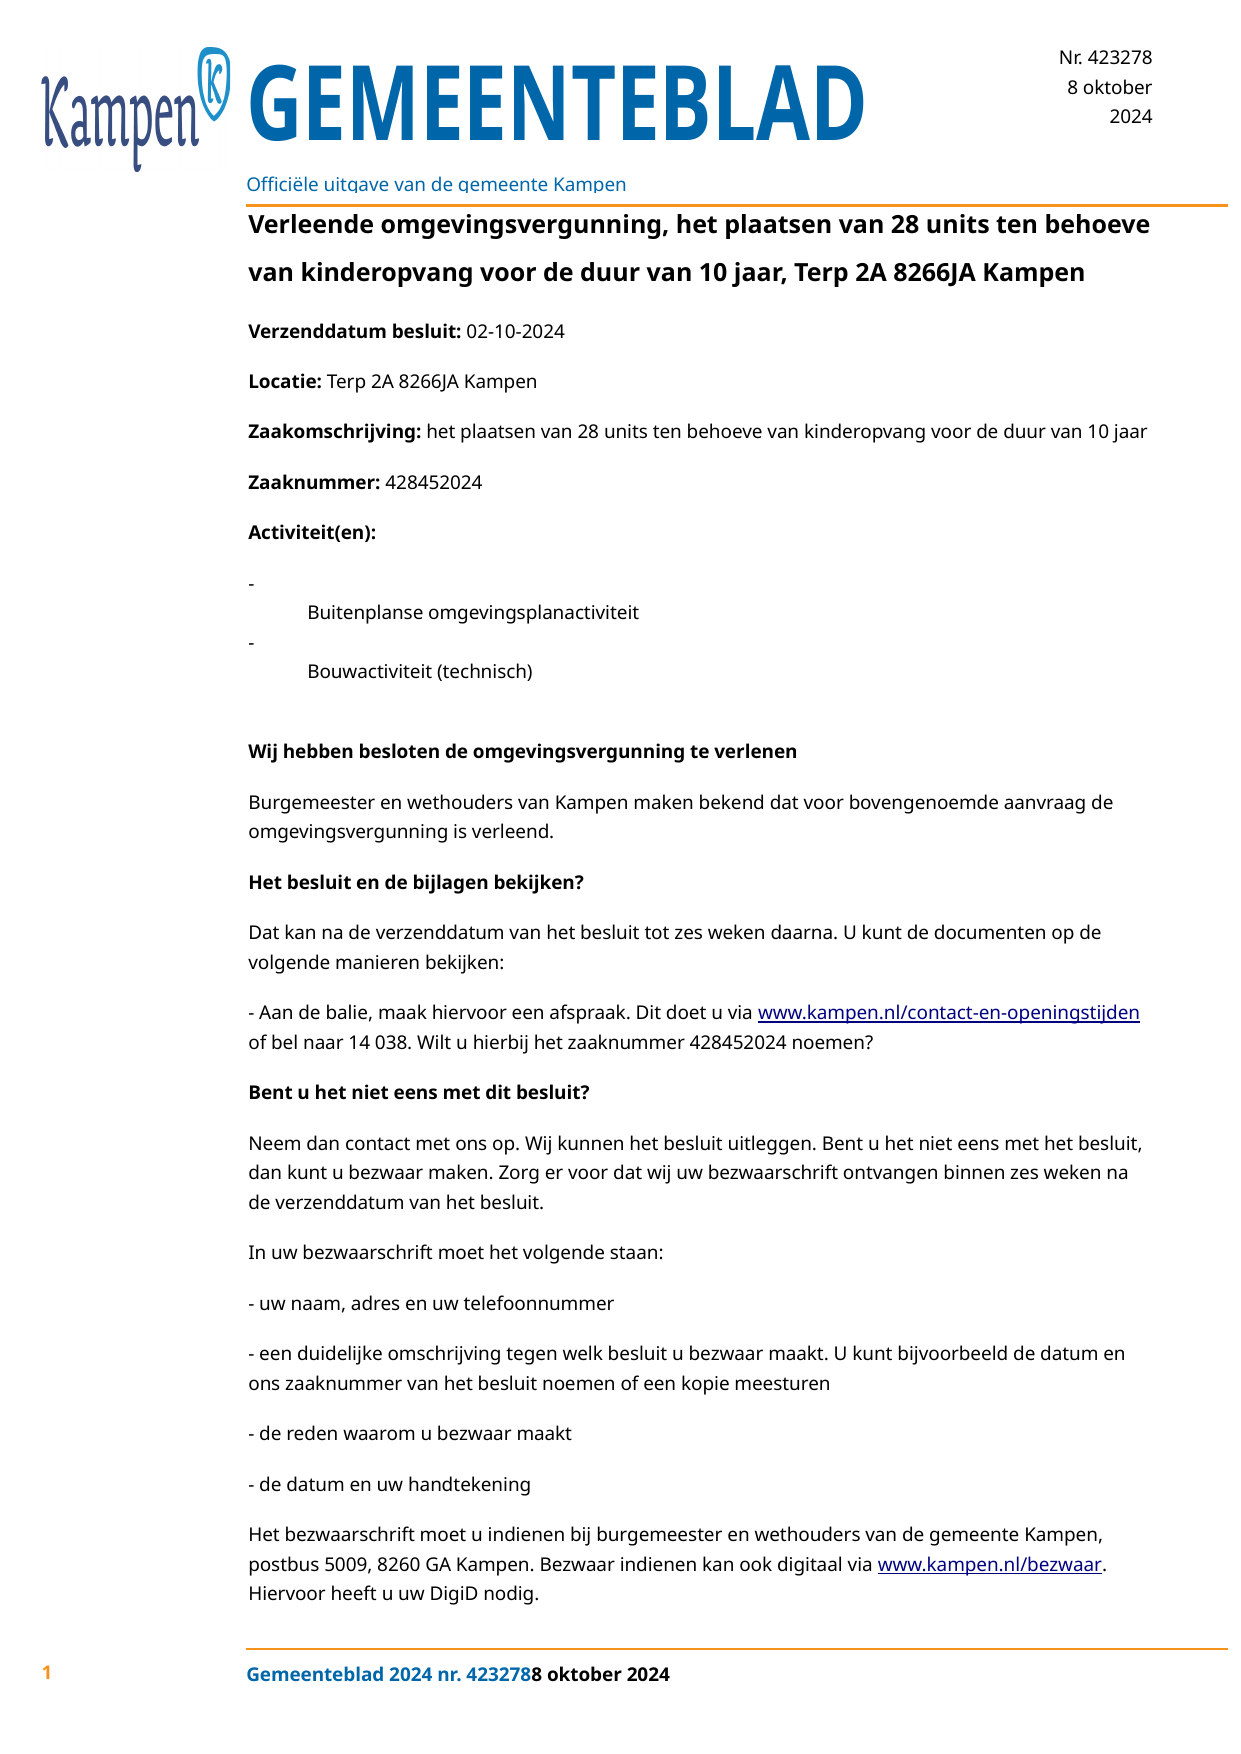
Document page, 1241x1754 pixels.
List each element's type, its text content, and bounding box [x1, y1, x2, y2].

text Het bezwaarschrift moet u indienen bij burgemeester en wethouders van de gemeente Kampen, postbus 5009, 8260 GA Kampen. Bezwaar indienen kan ook digitaal via www.kampen.nl/bezwaar. Hiervoor heeft u uw DigiD nodig. [248, 1521, 1152, 1606]
text Bent u het niet eens met dit besluit? [248, 1079, 1152, 1105]
picture [41, 47, 231, 172]
text Dat kan na de verzenddatum van het besluit tot zes weken daarna. U kunt de documenten op de volgende manieren bekijken: [248, 919, 1152, 975]
text Verzenddatum besluit: 02-10-2024 [248, 318, 1152, 344]
text Zaaknummer: 428452024 [248, 469, 1152, 495]
text - uw naam, adres en uw telefoonnummer [248, 1290, 1152, 1316]
text Zaakomschrijving: het plaatsen van 28 units ten behoeve van kinderopvang voor de duur van 10 jaar [248, 419, 1152, 444]
text - een duidelijke omschrijving tegen welk besluit u bezwaar maakt. U kunt bijvoorbeeld de datum en ons zaaknummer van het besluit noemen of een kopie meesturen [248, 1340, 1152, 1396]
text Burgemeester en wethouders van Kampen maken bekend dat voor bovengenoemde aanvraag de omgevingsvergunning is verleend. [248, 789, 1152, 844]
text - de reden waarom u bezwaar maakt [248, 1420, 1152, 1446]
text Locatie: Terp 2A 8266JA Kampen [248, 368, 1152, 394]
text Neem dan contact met ons op. Wij kunnen het besluit uitleggen. Bent u het niet eens met het besluit, dan kunt u bezwaar maken. Zorg er voor dat wij uw bezwaarschrift ontvangen binnen zes weken na de verzenddatum van het besluit. [248, 1130, 1152, 1215]
text Verleende omgevingsvergunning, het plaatsen van 28 units ten behoeve van kinderopvang voor de duur van 10 jaar, Terp 2A 8266JA Kampen [248, 207, 1152, 288]
text - de datum en uw handtekening [248, 1471, 1152, 1497]
text Het besluit en de bijlagen bekijken? [248, 869, 1152, 895]
text - Aan de balie, maak hiervoor een afspraak. Dit doet u via www.kampen.nl/contact-en-openingstijden of bel naar 14 038. Wilt u hierbij het zaaknummer 428452024 noemen? [248, 999, 1152, 1055]
list Buitenplanse omgevingsplanactiviteit [248, 599, 1152, 625]
list Bouwactiviteit (technisch) [248, 659, 1152, 684]
text Wij hebben besloten de omgevingsvergunning te verlenen [248, 739, 1152, 764]
text In uw bezwaarschrift moet het volgende staan: [248, 1239, 1152, 1265]
text Activiteit(en): [248, 519, 1152, 545]
